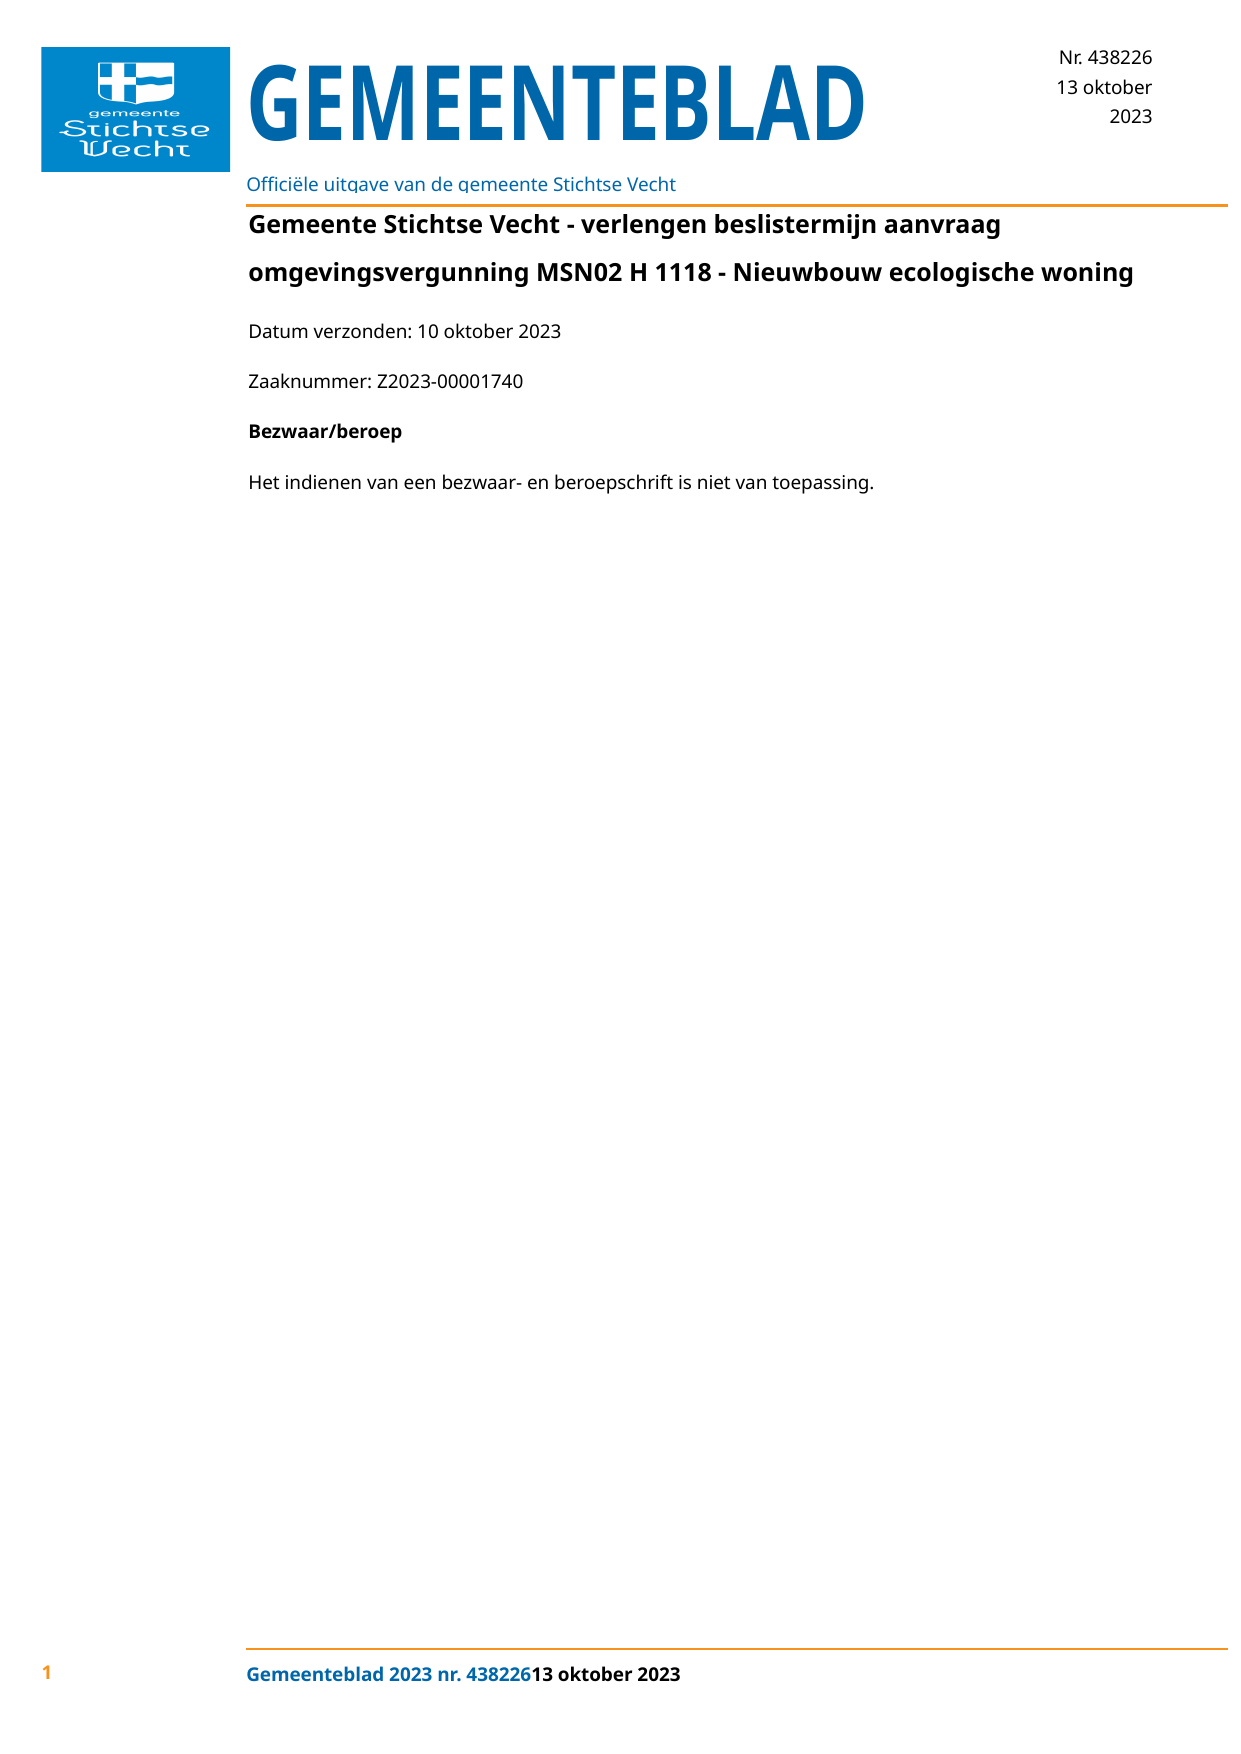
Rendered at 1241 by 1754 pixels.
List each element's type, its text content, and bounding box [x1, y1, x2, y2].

text Bezwaar/beroep [248, 419, 1152, 444]
text Het indienen van een bezwaar- en beroepschrift is niet van toepassing. [248, 469, 1152, 495]
picture [99, 63, 135, 101]
picture [137, 63, 174, 103]
text Datum verzonden: 10 oktober 2023 [248, 318, 1152, 344]
text Gemeente Stichtse Vecht - verlengen beslistermijn aanvraag omgevingsvergunning MSN02 H 1118 - Nieuwbouw ecologische woning [248, 207, 1152, 288]
text Zaaknummer: Z2023-00001740 [248, 368, 1152, 394]
